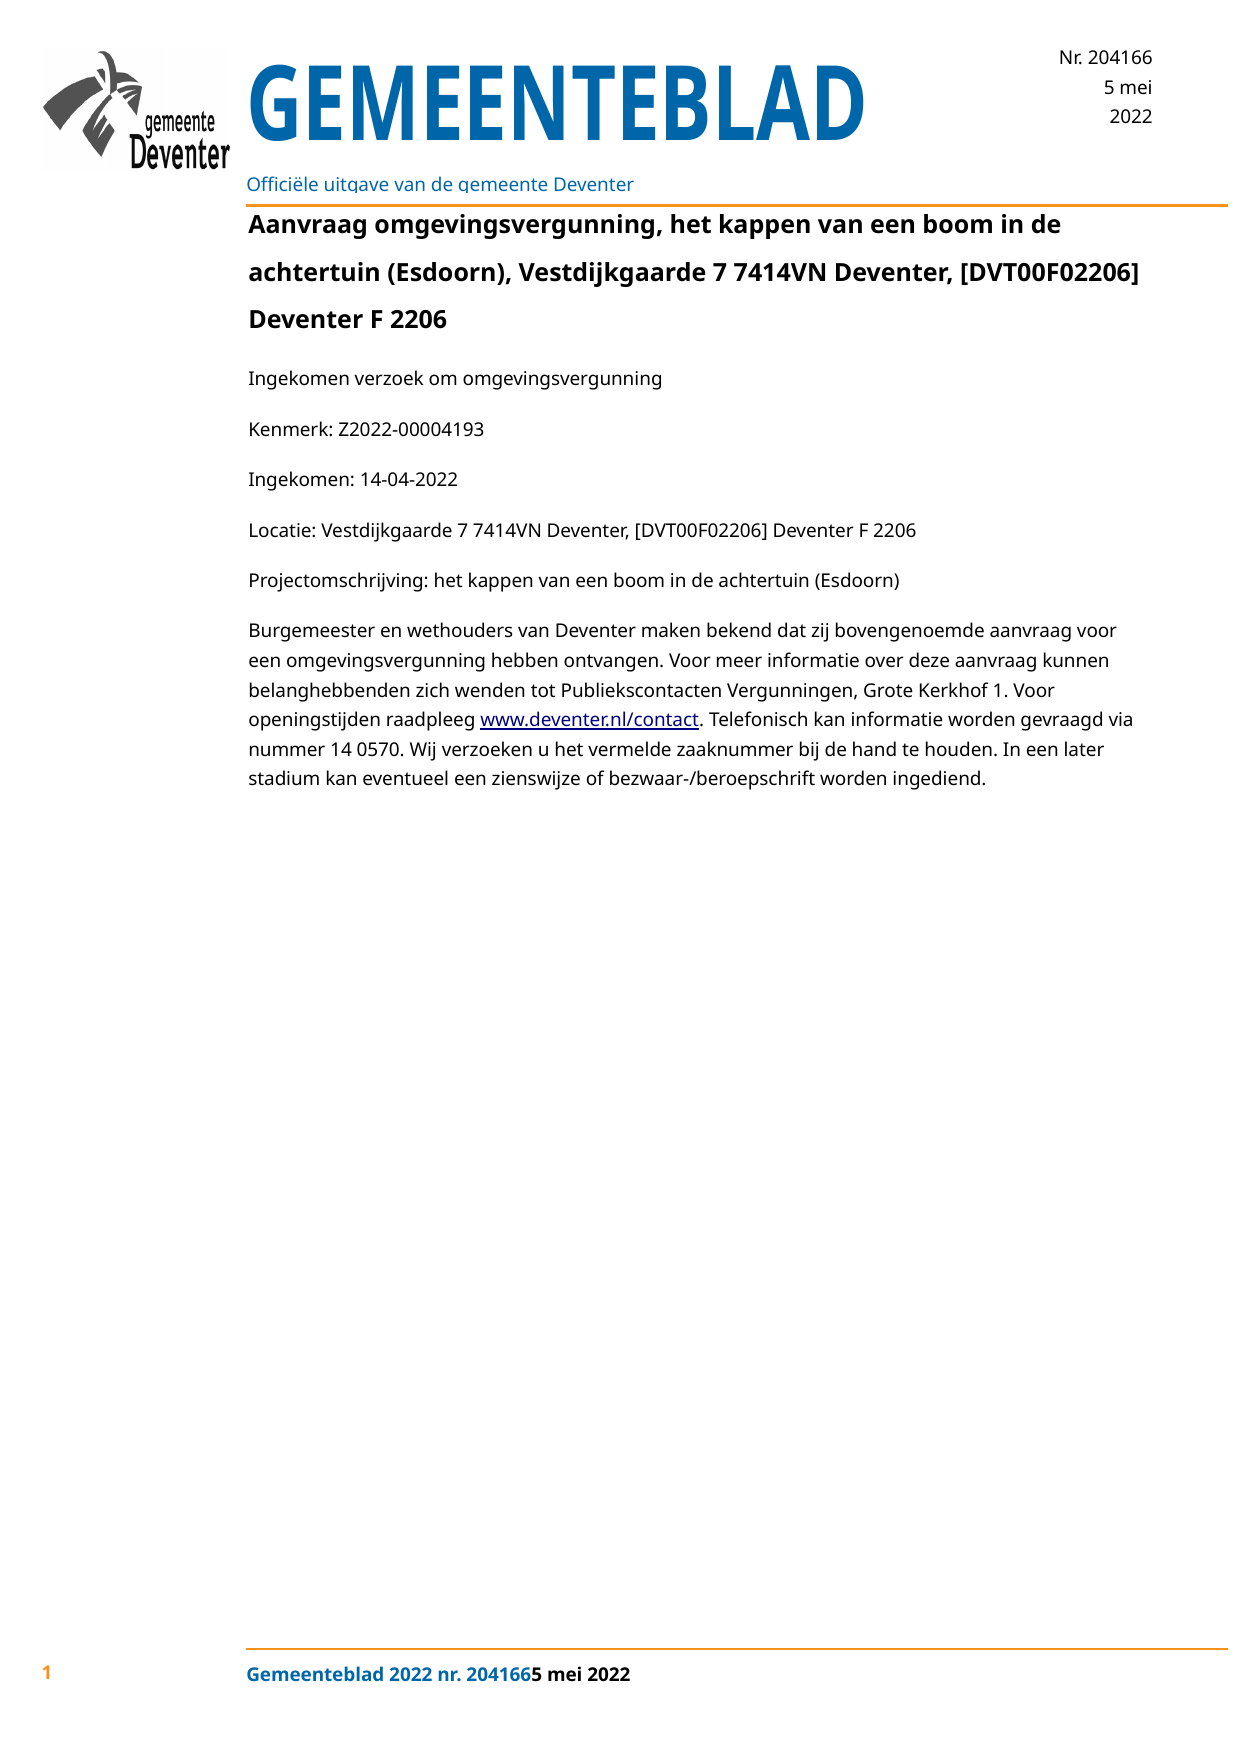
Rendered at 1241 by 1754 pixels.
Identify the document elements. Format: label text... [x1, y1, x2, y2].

text Ingekomen: 14-04-2022 [248, 466, 1152, 492]
text Ingekomen verzoek om omgevingsvergunning [248, 366, 1152, 391]
text Projectomschrijving: het kappen van een boom in de achtertuin (Esdoorn) [248, 567, 1152, 593]
picture [41, 47, 231, 172]
text Kenmerk: Z2022-00004193 [248, 416, 1152, 442]
text Locatie: Vestdijkgaarde 7 7414VN Deventer, [DVT00F02206] Deventer F 2206 [248, 517, 1152, 542]
text Aanvraag omgevingsvergunning, het kappen van een boom in de achtertuin (Esdoorn), Vestdijkgaarde 7 7414VN Deventer, [DVT00F02206] Deventer F 2206 [248, 207, 1152, 336]
text Burgemeester en wethouders van Deventer maken bekend dat zij bovengenoemde aanvraag voor een omgevingsvergunning hebben ontvangen. Voor meer informatie over deze aanvraag kunnen belanghebbenden zich wenden tot Publiekscontacten Vergunningen, Grote Kerkhof 1. Voor openingstijden raadpleeg www.deventer.nl/contact. Telefonisch kan informatie worden gevraagd via nummer 14 0570. Wij verzoeken u het vermelde zaaknummer bij de hand te houden. In een later stadium kan eventueel een zienswijze of bezwaar-/beroepschrift worden ingediend. [248, 618, 1152, 791]
